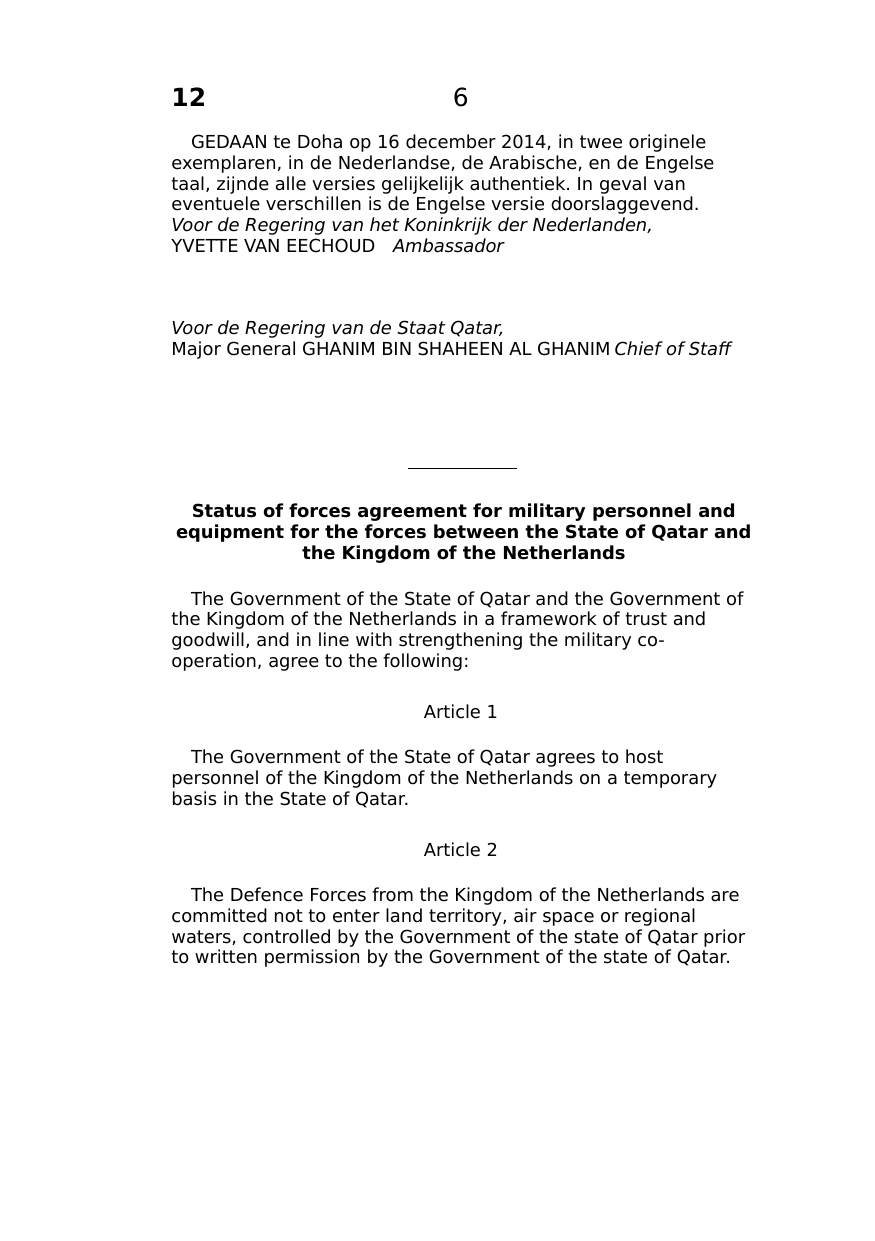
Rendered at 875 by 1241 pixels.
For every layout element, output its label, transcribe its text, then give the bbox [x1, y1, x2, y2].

text GEDAAN te Doha op 16 december 2014, in twee originele exemplaren, in de Nederlandse, de Arabische, en de Engelse taal, zijnde alle versies gelijkelijk authentiek. In geval van eventuele verschillen is de Engelse versie doorslaggevend. [171, 132, 756, 215]
text The Government of the State of Qatar and the Government of the Kingdom of the Netherlands in a framework of trust and goodwill, and in line with strengthening the military co-operation, agree to the following: [171, 588, 756, 671]
subtitle Article 1 [171, 701, 756, 722]
text The Defence Forces from the Kingdom of the Netherlands are committed not to enter land territory, air space or regional waters, controlled by the Government of the state of Qatar prior to written permission by the Government of the state of Qatar. [171, 885, 756, 968]
text Voor de Regering van het Koninkrijk der Nederlanden, YVETTE VAN EECHOUD Ambassador [171, 215, 756, 298]
text Voor de Regering van de Staat Qatar, Major General GHANIM BIN SHAHEEN AL GHANIM Chief of Staff [171, 318, 756, 401]
text The Government of the State of Qatar agrees to host personnel of the Kingdom of the Netherlands on a temporary basis in the State of Qatar. [171, 747, 756, 809]
subtitle Status of forces agreement for military personnel and equipment for the forces between the State of Qatar and the Kingdom of the Netherlands [171, 501, 756, 563]
subtitle Article 2 [171, 839, 756, 860]
